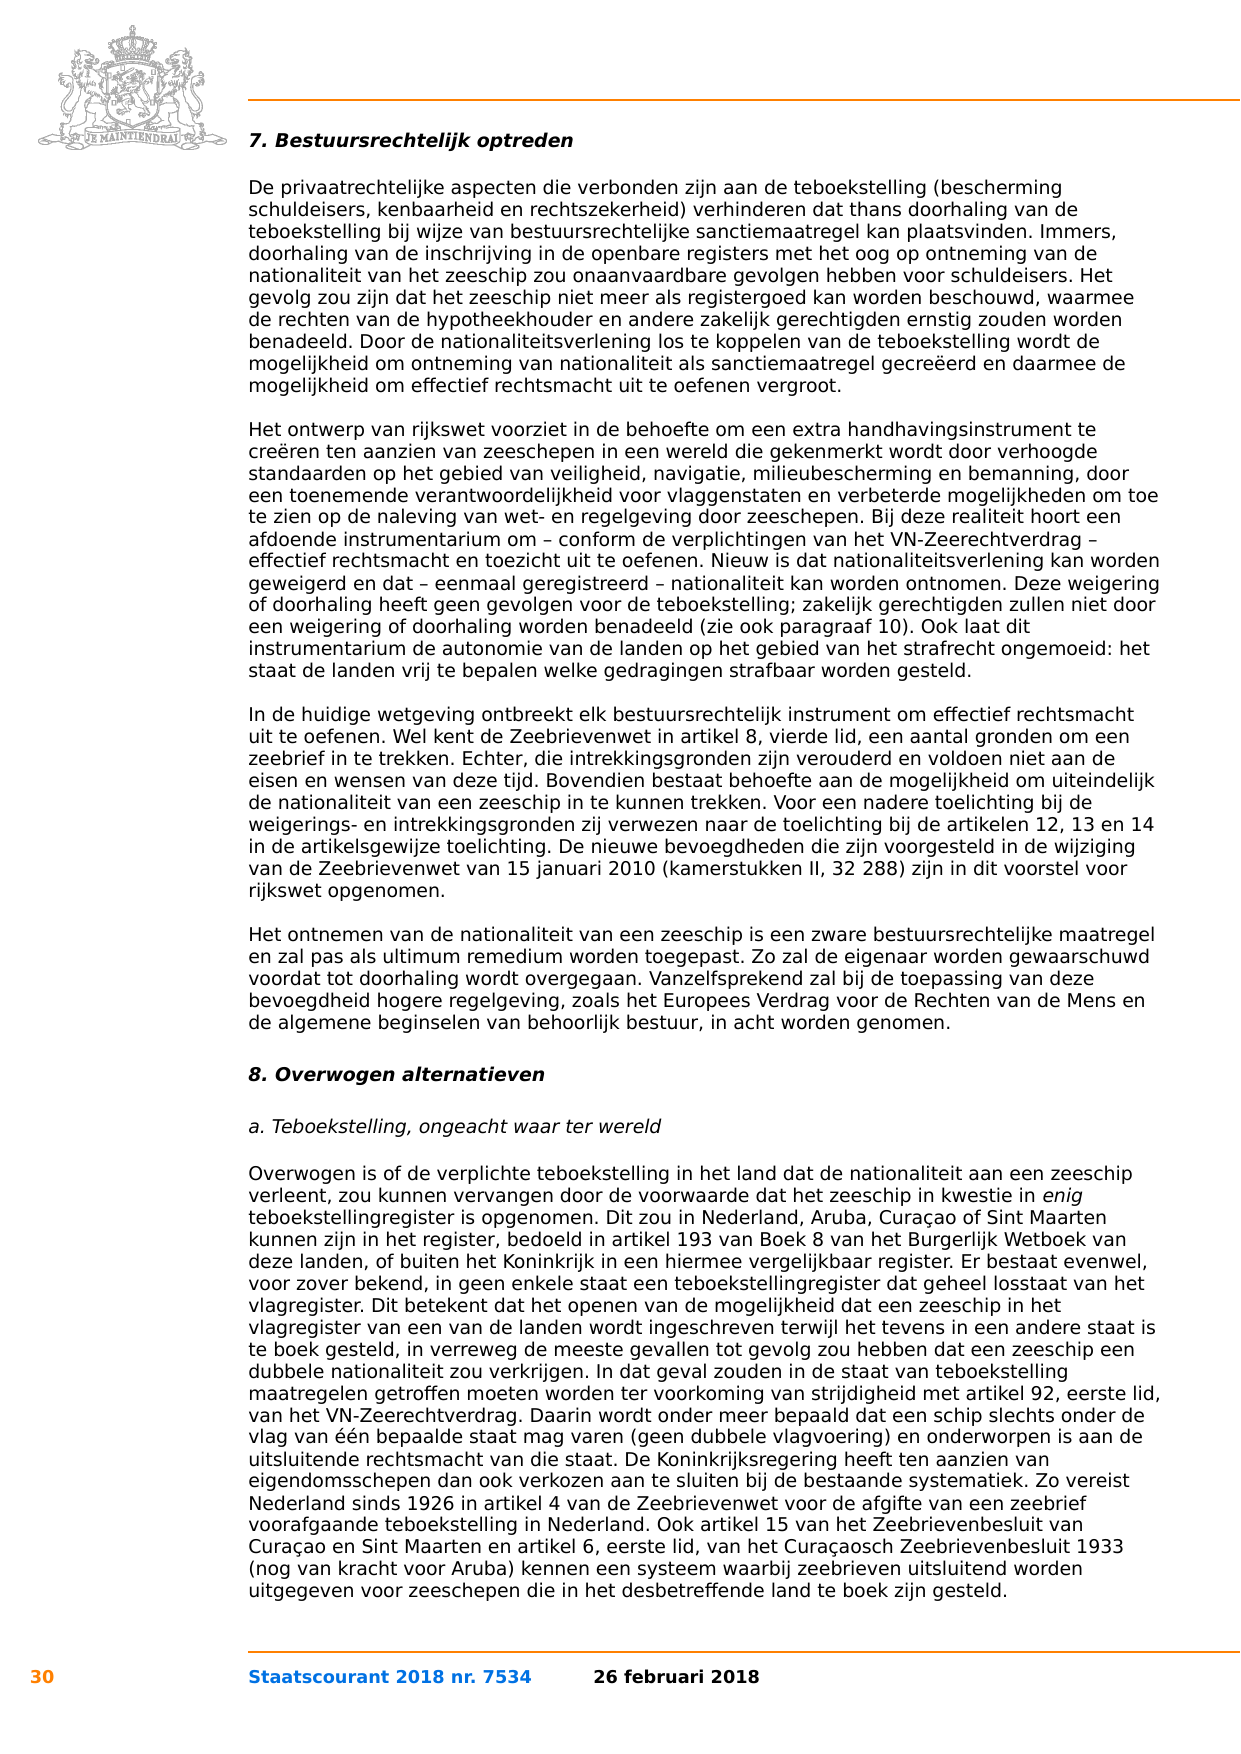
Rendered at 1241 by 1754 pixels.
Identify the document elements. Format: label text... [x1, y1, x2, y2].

text In de huidige wetgeving ontbreekt elk bestuursrechtelijk instrument om effectief rechtsmacht uit te oefenen. Wel kent de Zeebrievenwet in artikel 8, vierde lid, een aantal gronden om een zeebrief in te trekken. Echter, die intrekkingsgronden zijn verouderd en voldoen niet aan de eisen en wensen van deze tijd. Bovendien bestaat behoefte aan de mogelijkheid om uiteindelijk de nationaliteit van een zeeschip in te kunnen trekken. Voor een nadere toelichting bij de weigerings- en intrekkingsgronden zij verwezen naar de toelichting bij de artikelen 12, 13 en 14 in de artikelsgewijze toelichting. De nieuwe bevoegdheden die zijn voorgesteld in de wijziging van de Zeebrievenwet van 15 januari 2010 (kamerstukken II, 32 288) zijn in dit voorstel voor rijkswet opgenomen. [248, 704, 1163, 902]
picture [38, 25, 227, 150]
text Het ontnemen van de nationaliteit van een zeeschip is een zware bestuursrechtelijke maatregel en zal pas als ultimum remedium worden toegepast. Zo zal de eigenaar worden gewaarschuwd voordat tot doorhaling wordt overgegaan. Vanzelfsprekend zal bij de toepassing van deze bevoegdheid hogere regelgeving, zoals het Europees Verdrag voor de Rechten van de Mens en de algemene beginselen van behoorlijk bestuur, in acht worden genomen. [248, 924, 1163, 1034]
subtitle 8. Overwogen alternatieven [248, 1064, 1163, 1086]
text Het ontwerp van rijkswet voorziet in de behoefte om een extra handhavingsinstrument te creëren ten aanzien van zeeschepen in een wereld die gekenmerkt wordt door verhoogde standaarden op het gebied van veiligheid, navigatie, milieubescherming en bemanning, door een toenemende verantwoordelijkheid voor vlaggenstaten en verbeterde mogelijkheden om toe te zien op de naleving van wet- en regelgeving door zeeschepen. Bij deze realiteit hoort een afdoende instrumentarium om – conform de verplichtingen van het VN-Zeerechtverdrag – effectief rechtsmacht en toezicht uit te oefenen. Nieuw is dat nationaliteitsverlening kan worden geweigerd en dat – eenmaal geregistreerd – nationaliteit kan worden ontnomen. Deze weigering of doorhaling heeft geen gevolgen voor de teboekstelling; zakelijk gerechtigden zullen niet door een weigering of doorhaling worden benadeeld (zie ook paragraaf 10). Ook laat dit instrumentarium de autonomie van de landen op het gebied van het strafrecht ongemoeid: het staat de landen vrij te bepalen welke gedragingen strafbaar worden gesteld. [248, 418, 1163, 682]
text Overwogen is of de verplichte teboekstelling in het land dat de nationaliteit aan een zeeschip verleent, zou kunnen vervangen door de voorwaarde dat het zeeschip in kwestie in enig teboekstellingregister is opgenomen. Dit zou in Nederland, Aruba, Curaçao of Sint Maarten kunnen zijn in het register, bedoeld in artikel 193 van Boek 8 van het Burgerlijk Wetboek van deze landen, of buiten het Koninkrijk in een hiermee vergelijkbaar register. Er bestaat evenwel, voor zover bekend, in geen enkele staat een teboekstellingregister dat geheel losstaat van het vlagregister. Dit betekent dat het openen van de mogelijkheid dat een zeeschip in het vlagregister van een van de landen wordt ingeschreven terwijl het tevens in een andere staat is te boek gesteld, in verreweg de meeste gevallen tot gevolg zou hebben dat een zeeschip een dubbele nationaliteit zou verkrijgen. In dat geval zouden in de staat van teboekstelling maatregelen getroffen moeten worden ter voorkoming van strijdigheid met artikel 92, eerste lid, van het VN-Zeerechtverdrag. Daarin wordt onder meer bepaald dat een schip slechts onder de vlag van één bepaalde staat mag varen (geen dubbele vlagvoering) en onderworpen is aan de uitsluitende rechtsmacht van die staat. De Koninkrijksregering heeft ten aanzien van eigendomsschepen dan ook verkozen aan te sluiten bij de bestaande systematiek. Zo vereist Nederland sinds 1926 in artikel 4 van de Zeebrievenwet voor de afgifte van een zeebrief voorafgaande teboekstelling in Nederland. Ook artikel 15 van het Zeebrievenbesluit van Curaçao en Sint Maarten en artikel 6, eerste lid, van het Curaçaosch Zeebrievenbesluit 1933 (nog van kracht voor Aruba) kennen een systeem waarbij zeebrieven uitsluitend worden uitgegeven voor zeeschepen die in het desbetreffende land te boek zijn gesteld. [248, 1163, 1163, 1602]
subtitle a. Teboekstelling, ongeacht waar ter wereld [248, 1116, 1163, 1138]
text De privaatrechtelijke aspecten die verbonden zijn aan de teboekstelling (bescherming schuldeisers, kenbaarheid en rechtszekerheid) verhinderen dat thans doorhaling van de teboekstelling bij wijze van bestuursrechtelijke sanctiemaatregel kan plaatsvinden. Immers, doorhaling van de inschrijving in de openbare registers met het oog op ontneming van de nationaliteit van het zeeschip zou onaanvaardbare gevolgen hebben voor schuldeisers. Het gevolg zou zijn dat het zeeschip niet meer als registergoed kan worden beschouwd, waarmee de rechten van de hypotheekhouder en andere zakelijk gerechtigden ernstig zouden worden benadeeld. Door de nationaliteitsverlening los te koppelen van de teboekstelling wordt de mogelijkheid om ontneming van nationaliteit als sanctiemaatregel gecreëerd en daarmee de mogelijkheid om effectief rechtsmacht uit te oefenen vergroot. [248, 177, 1163, 397]
subtitle 7. Bestuursrechtelijk optreden [248, 130, 1163, 152]
